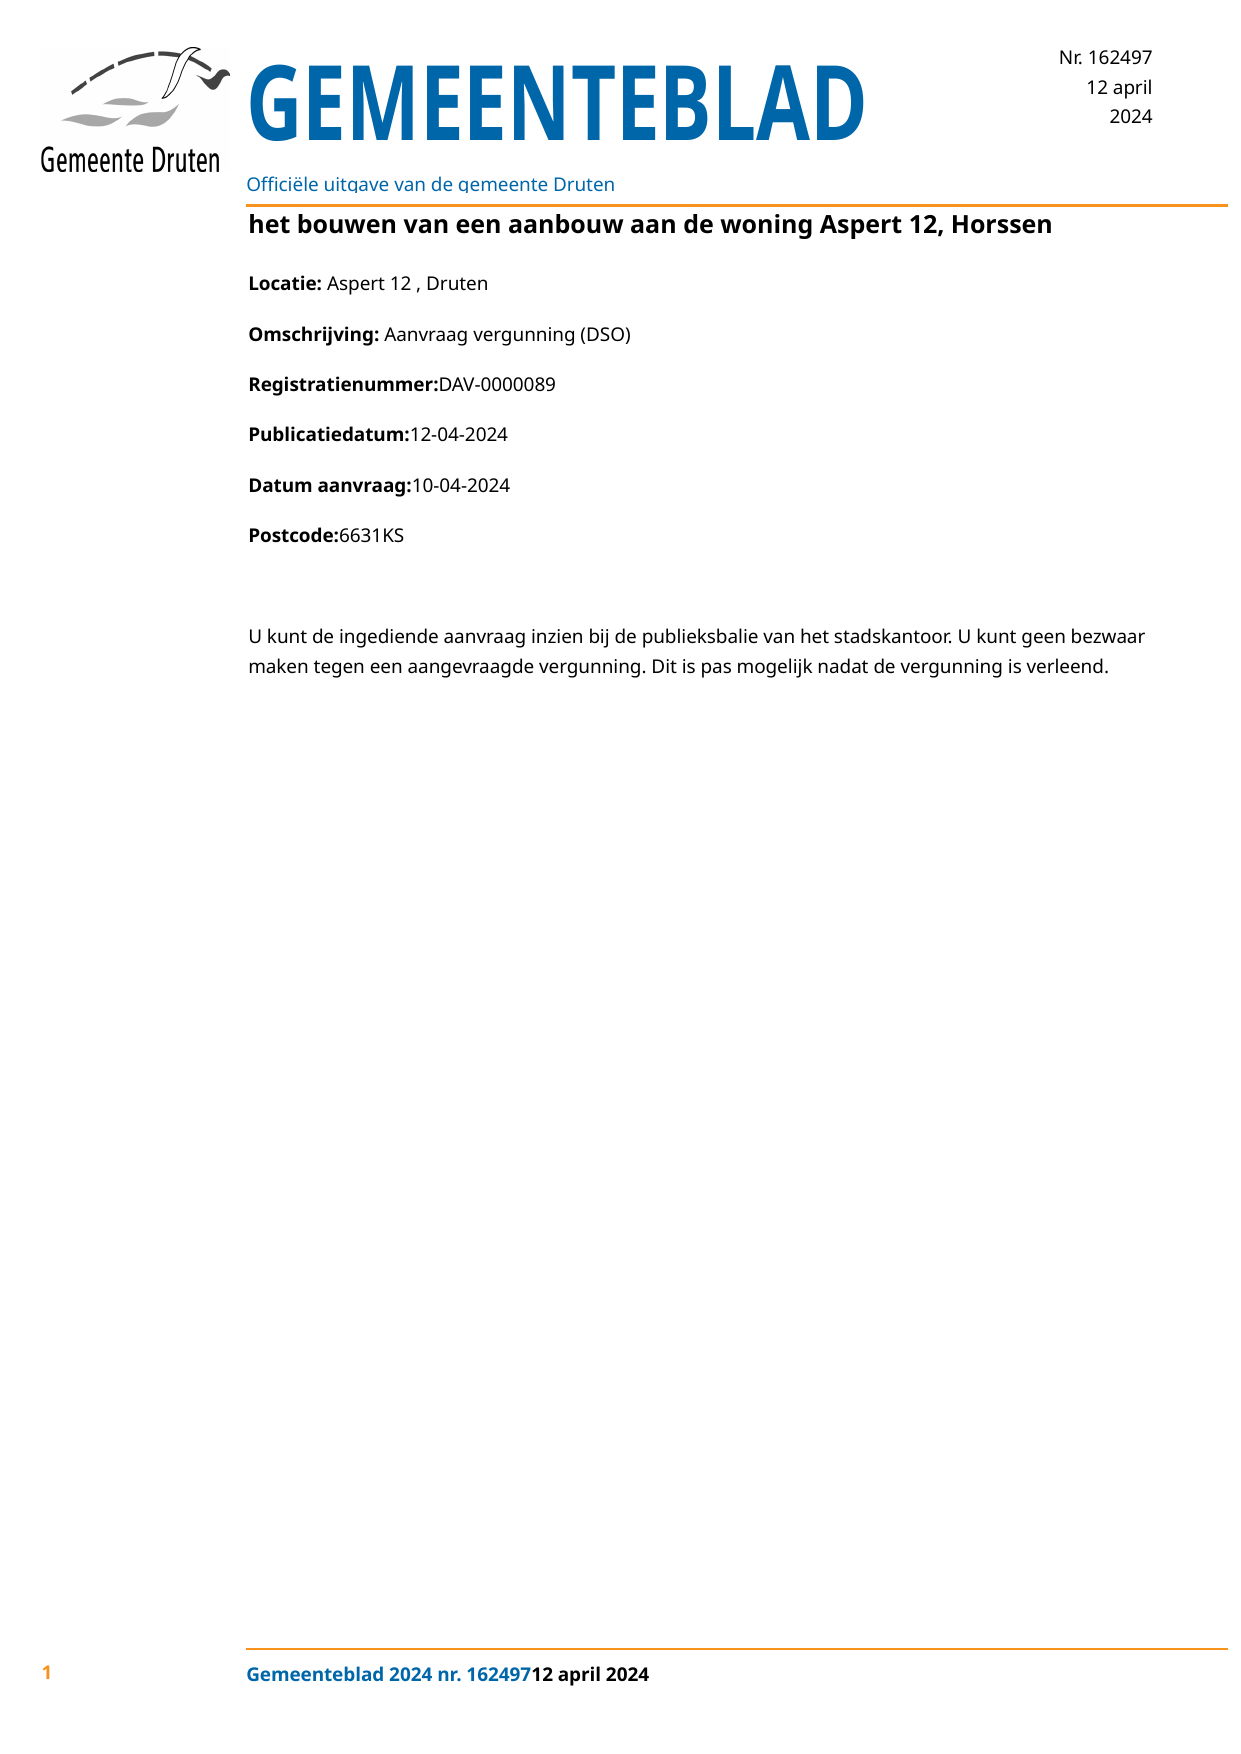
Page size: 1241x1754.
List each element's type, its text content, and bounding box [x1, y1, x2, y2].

picture [41, 47, 231, 172]
text Publicatiedatum:12-04-2024 [248, 422, 1152, 447]
text Postcode:6631KS [248, 522, 1152, 548]
text Locatie: Aspert 12 , Druten [248, 270, 1152, 296]
text Datum aanvraag:10-04-2024 [248, 472, 1152, 498]
text U kunt de ingediende aanvraag inzien bij de publieksbalie van het stadskantoor. U kunt geen bezwaar maken tegen een aangevraagde vergunning. Dit is pas mogelijk nadat de vergunning is verleend. [248, 623, 1152, 678]
text het bouwen van een aanbouw aan de woning Aspert 12, Horssen [248, 207, 1152, 241]
text Omschrijving: Aanvraag vergunning (DSO) [248, 321, 1152, 346]
text Registratienummer:DAV-0000089 [248, 371, 1152, 397]
